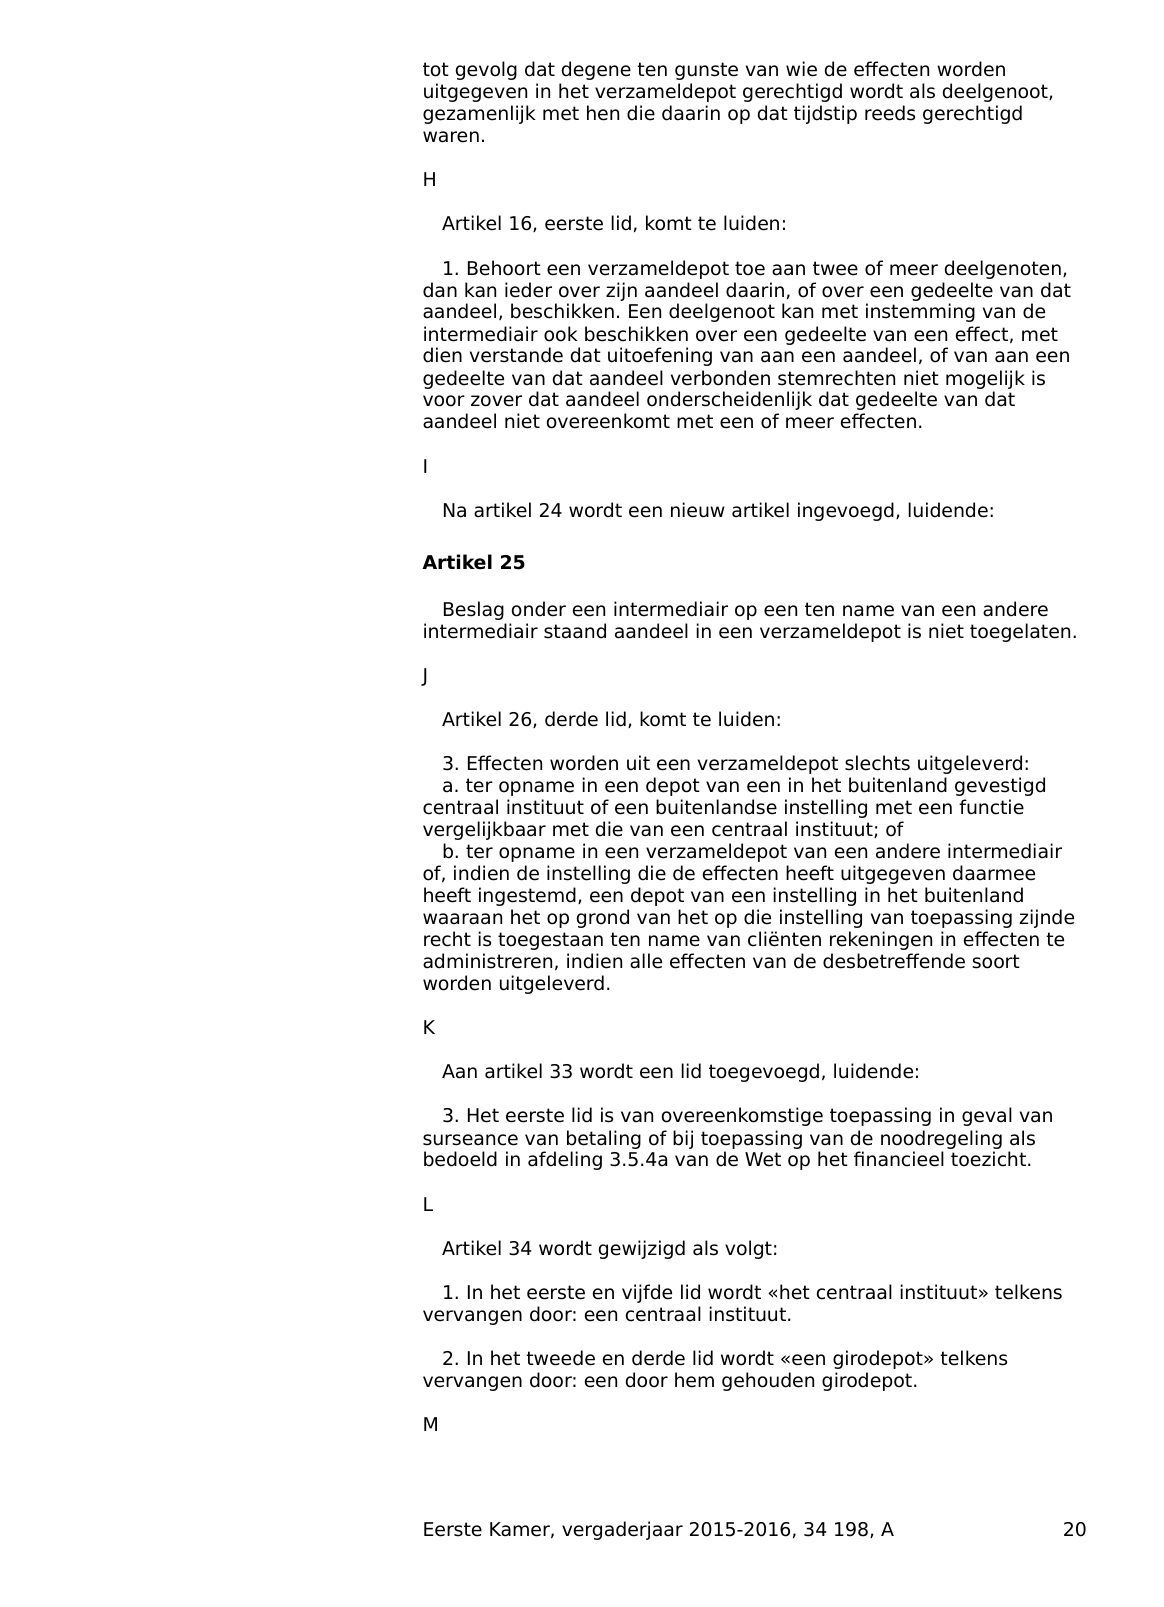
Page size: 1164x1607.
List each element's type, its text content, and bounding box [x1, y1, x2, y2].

text Artikel 34 wordt gewijzigd als volgt: [422, 1238, 1087, 1260]
text a. ter opname in een depot van een in het buitenland gevestigd centraal instituut of een buitenlandse instelling met een functie vergelijkbaar met die van een centraal instituut; of [422, 775, 1087, 841]
text b. ter opname in een verzameldepot van een andere intermediair of, indien de instelling die de effecten heeft uitgegeven daarmee heeft ingestemd, een depot van een instelling in het buitenland waaraan het op grond van het op die instelling van toepassing zijnde recht is toegestaan ten name van cliënten rekeningen in effecten te administreren, indien alle effecten van de desbetreffende soort worden uitgeleverd. [422, 841, 1087, 995]
text H [422, 169, 1087, 191]
text 2. In het tweede en derde lid wordt «een girodepot» telkens vervangen door: een door hem gehouden girodepot. [422, 1348, 1087, 1392]
text 3. Het eerste lid is van overeenkomstige toepassing in geval van surseance van betaling of bij toepassing van de noodregeling als bedoeld in afdeling 3.5.4a van de Wet op het financieel toezicht. [422, 1105, 1087, 1171]
text 1. In het eerste en vijfde lid wordt «het centraal instituut» telkens vervangen door: een centraal instituut. [422, 1282, 1087, 1326]
text L [422, 1193, 1087, 1216]
text K [422, 1017, 1087, 1039]
text Na artikel 24 wordt een nieuw artikel ingevoegd, luidende: [422, 500, 1087, 522]
text 1. Behoort een verzameldepot toe aan twee of meer deelgenoten, dan kan ieder over zijn aandeel daarin, of over een gedeelte van dat aandeel, beschikken. Een deelgenoot kan met instemming van de intermediair ook beschikken over een gedeelte van een effect, met dien verstande dat uitoefening van aan een aandeel, of van aan een gedeelte van dat aandeel verbonden stemrechten niet mogelijk is voor zover dat aandeel onderscheidenlijk dat gedeelte van dat aandeel niet overeenkomt met een of meer effecten. [422, 257, 1087, 433]
text Artikel 26, derde lid, komt te luiden: [422, 709, 1087, 731]
text I [422, 456, 1087, 477]
subtitle Artikel 25 [422, 552, 1087, 574]
text 3. Effecten worden uit een verzameldepot slechts uitgeleverd: [422, 753, 1087, 775]
text M [422, 1414, 1087, 1436]
text Artikel 16, eerste lid, komt te luiden: [422, 213, 1087, 235]
text Aan artikel 33 wordt een lid toegevoegd, luidende: [422, 1061, 1087, 1083]
text tot gevolg dat degene ten gunste van wie de effecten worden uitgegeven in het verzameldepot gerechtigd wordt als deelgenoot, gezamenlijk met hen die daarin op dat tijdstip reeds gerechtigd waren. [422, 59, 1087, 147]
text Beslag onder een intermediair op een ten name van een andere intermediair staand aandeel in een verzameldepot is niet toegelaten. [422, 599, 1087, 643]
text J [422, 665, 1087, 687]
